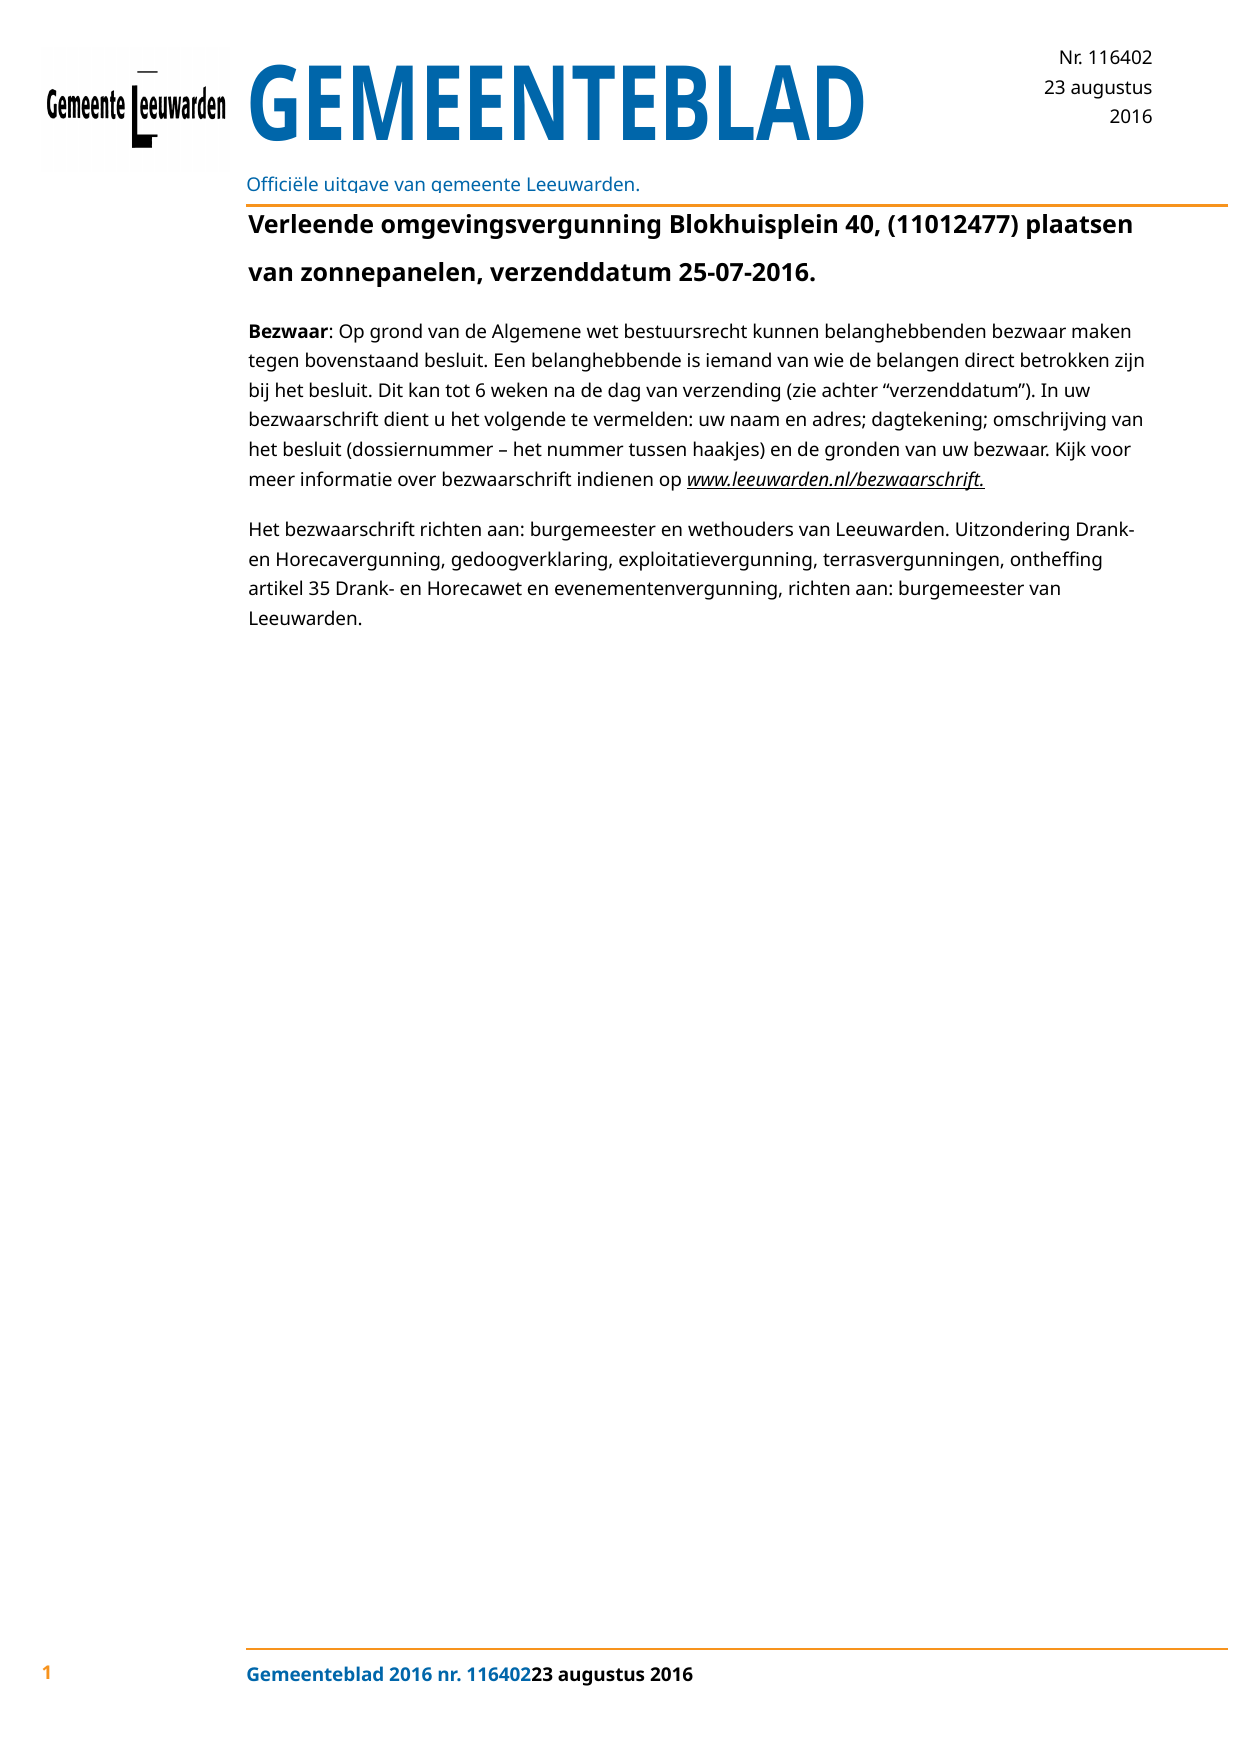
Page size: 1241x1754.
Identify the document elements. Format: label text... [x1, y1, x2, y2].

text Verleende omgevingsvergunning Blokhuisplein 40, (11012477) plaatsen van zonnepanelen, verzenddatum 25-07-2016. [248, 207, 1152, 288]
text Bezwaar: Op grond van de Algemene wet bestuursrecht kunnen belanghebbenden bezwaar maken tegen bovenstaand besluit. Een belanghebbende is iemand van wie de belangen direct betrokken zijn bij het besluit. Dit kan tot 6 weken na de dag van verzending (zie achter “verzenddatum”). In uw bezwaarschrift dient u het volgende te vermelden: uw naam en adres; dagtekening; omschrijving van het besluit (dossiernummer – het nummer tussen haakjes) en de gronden van uw bezwaar. Kijk voor meer informatie over bezwaarschrift indienen op www.leeuwarden.nl/bezwaarschrift. [248, 318, 1152, 492]
picture [41, 47, 231, 172]
text Het bezwaarschrift richten aan: burgemeester en wethouders van Leeuwarden. Uitzondering Drank- en Horecavergunning, gedoogverklaring, exploitatievergunning, terrasvergunningen, ontheffing artikel 35 Drank- en Horecawet en evenementenvergunning, richten aan: burgemeester van Leeuwarden. [248, 516, 1152, 631]
